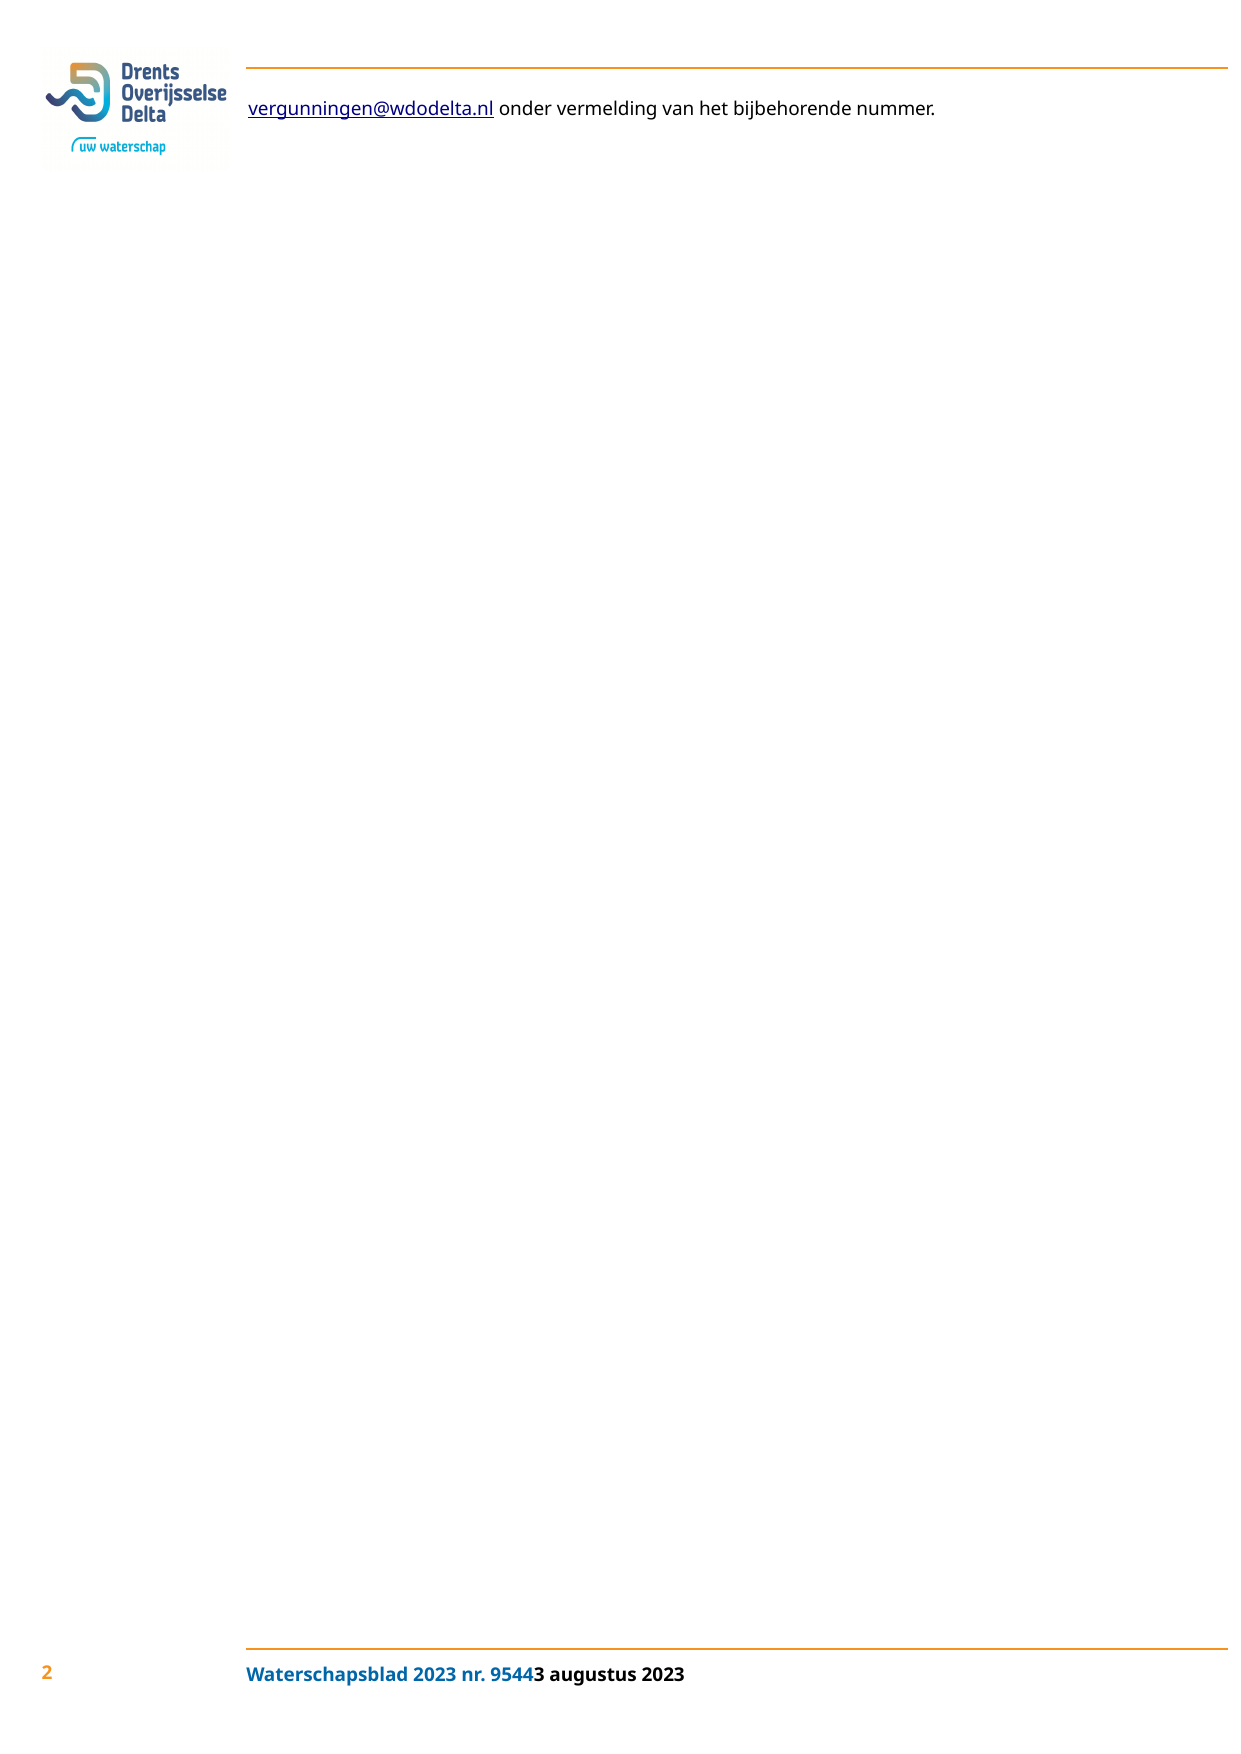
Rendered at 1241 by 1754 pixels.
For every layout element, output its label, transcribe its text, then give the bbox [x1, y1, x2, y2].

text vergunningen@wdodelta.nl onder vermelding van het bijbehorende nummer. [248, 95, 1152, 121]
picture [41, 47, 231, 172]
